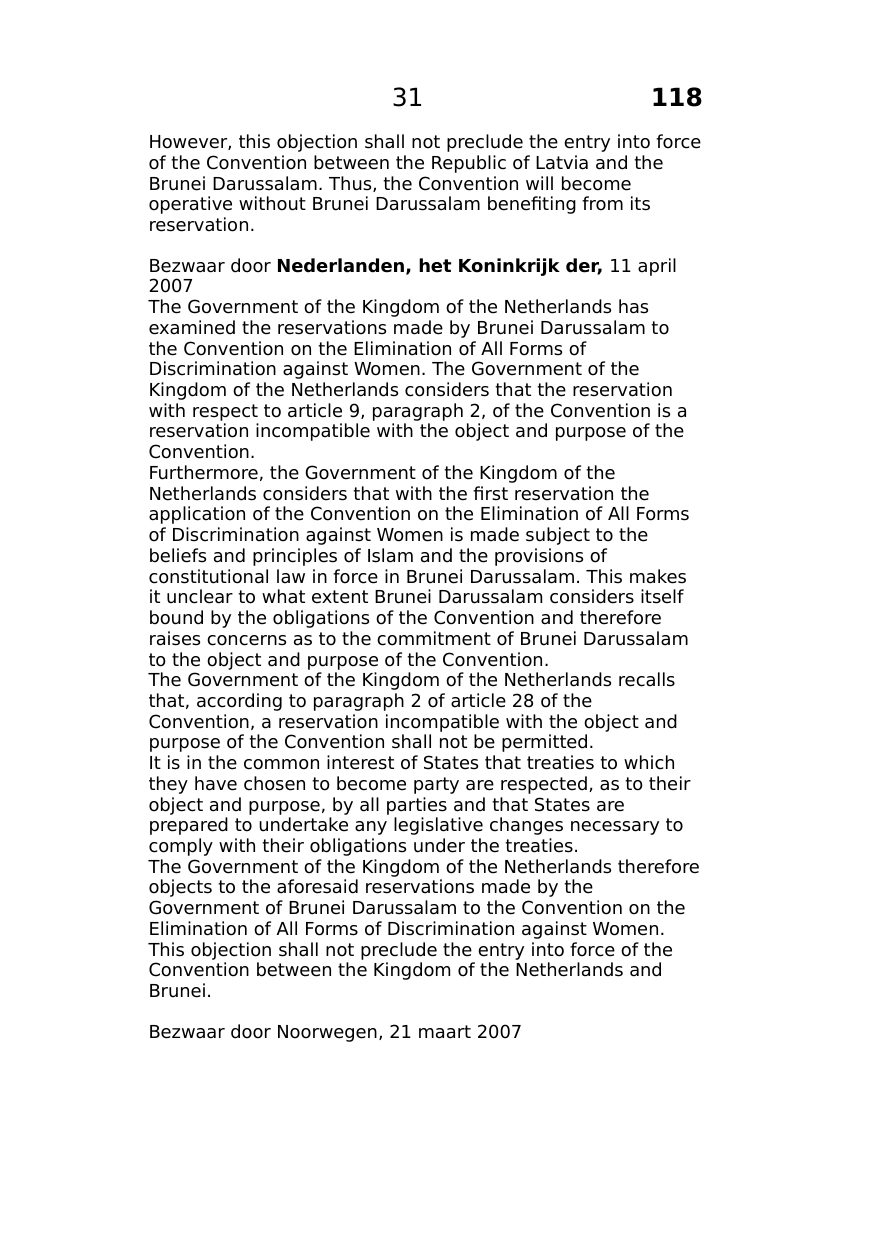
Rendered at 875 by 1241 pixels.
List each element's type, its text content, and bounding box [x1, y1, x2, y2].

text The Government of the Kingdom of the Netherlands therefore objects to the aforesaid reservations made by the Government of Brunei Darussalam to the Convention on the Elimination of All Forms of Discrimination against Women. [148, 857, 703, 939]
text This objection shall not preclude the entry into force of the Convention between the Kingdom of the Netherlands and Brunei. [148, 939, 703, 1002]
text Bezwaar door Nederlanden, het Koninkrijk der, 11 april 2007 [148, 256, 703, 297]
text Bezwaar door Noorwegen, 21 maart 2007 [148, 1022, 703, 1042]
text However, this objection shall not preclude the entry into force of the Convention between the Republic of Latvia and the Brunei Darussalam. Thus, the Convention will become operative without Brunei Darussalam benefiting from its reservation. [148, 132, 703, 236]
text The Government of the Kingdom of the Netherlands recalls that, according to paragraph 2 of article 28 of the Convention, a reservation incompatible with the object and purpose of the Convention shall not be permitted. [148, 670, 703, 753]
text It is in the common interest of States that treaties to which they have chosen to become party are respected, as to their object and purpose, by all parties and that States are prepared to undertake any legislative changes necessary to comply with their obligations under the treaties. [148, 753, 703, 857]
text The Government of the Kingdom of the Netherlands has examined the reservations made by Brunei Darussalam to the Convention on the Elimination of All Forms of Discrimination against Women. The Government of the Kingdom of the Netherlands considers that the reservation with respect to article 9, paragraph 2, of the Convention is a reservation incompatible with the object and purpose of the Convention. [148, 297, 703, 463]
text Furthermore, the Government of the Kingdom of the Netherlands considers that with the first reservation the application of the Convention on the Elimination of All Forms of Discrimination against Women is made subject to the beliefs and principles of Islam and the provisions of constitutional law in force in Brunei Darussalam. This makes it unclear to what extent Brunei Darussalam considers itself bound by the obligations of the Convention and therefore raises concerns as to the commitment of Brunei Darussalam to the object and purpose of the Convention. [148, 463, 703, 670]
